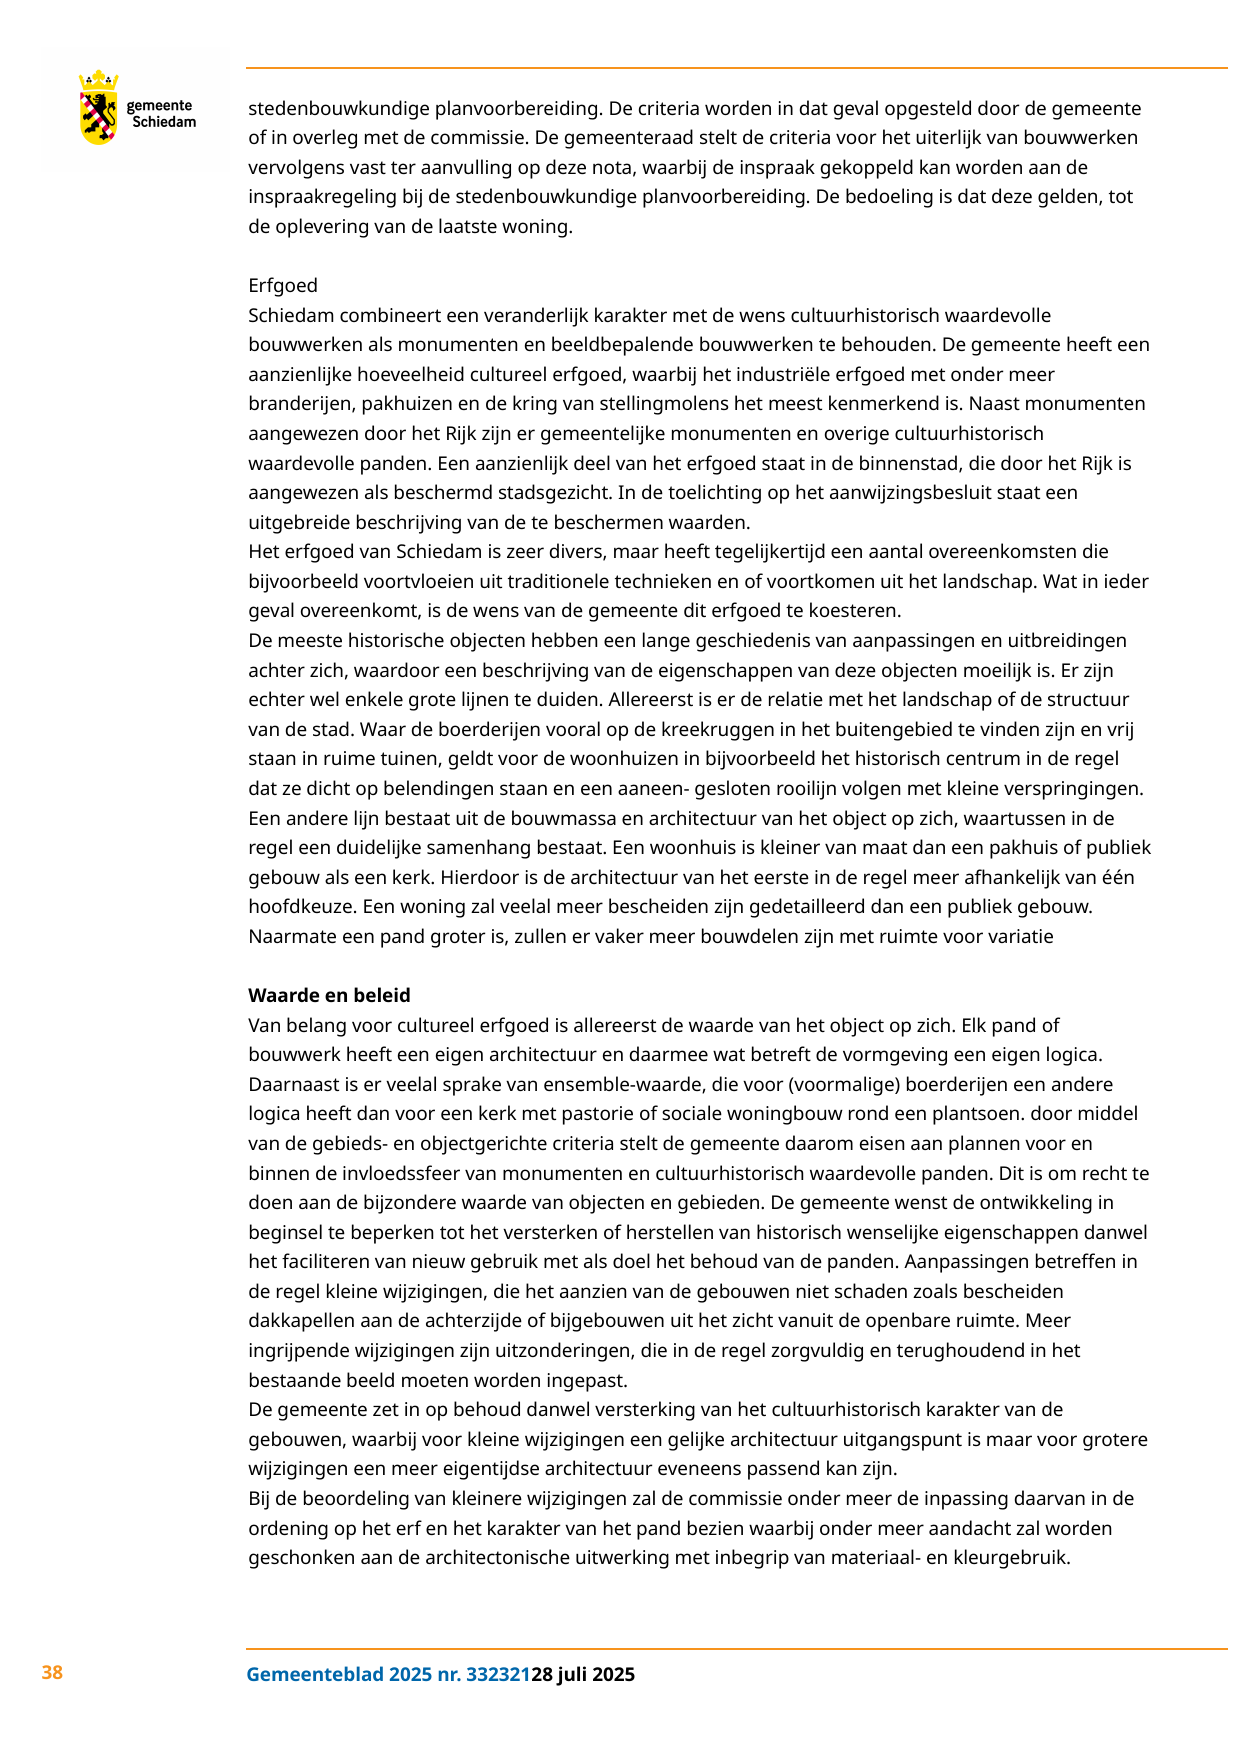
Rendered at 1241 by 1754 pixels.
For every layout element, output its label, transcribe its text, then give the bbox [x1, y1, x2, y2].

picture [41, 47, 231, 172]
text Schiedam combineert een veranderlijk karakter met de wens cultuurhistorisch waardevolle bouwwerken als monumenten en beeldbepalende bouwwerken te behouden. De gemeente heeft een aanzienlijke hoeveelheid cultureel erfgoed, waarbij het industriële erfgoed met onder meer branderijen, pakhuizen en de kring van stellingmolens het meest kenmerkend is. Naast monumenten aangewezen door het Rijk zijn er gemeentelijke monumenten en overige cultuurhistorisch waardevolle panden. Een aanzienlijk deel van het erfgoed staat in de binnenstad, die door het Rijk is aangewezen als beschermd stadsgezicht. In de toelichting op het aanwijzingsbesluit staat een uitgebreide beschrijving van de te beschermen waarden. [248, 302, 1152, 535]
text Waarde en beleid [248, 982, 1152, 1008]
text Bij de beoordeling van kleinere wijzigingen zal de commissie onder meer de inpassing daarvan in de ordening op het erf en het karakter van het pand bezien waarbij onder meer aandacht zal worden geschonken aan de architectonische uitwerking met inbegrip van materiaal- en kleurgebruik. [248, 1485, 1152, 1570]
text De gemeente zet in op behoud danwel versterking van het cultuurhistorisch karakter van de gebouwen, waarbij voor kleine wijzigingen een gelijke architectuur uitgangspunt is maar voor grotere wijzigingen een meer eigentijdse architectuur eveneens passend kan zijn. [248, 1396, 1152, 1481]
text Erfgoed [248, 272, 1152, 298]
text Het erfgoed van Schiedam is zeer divers, maar heeft tegelijkertijd een aantal overeenkomsten die bijvoorbeeld voortvloeien uit traditionele technieken en of voortkomen uit het landschap. Wat in ieder geval overeenkomt, is de wens van de gemeente dit erfgoed te koesteren. [248, 538, 1152, 623]
text De meeste historische objecten hebben een lange geschiedenis van aanpassingen en uitbreidingen achter zich, waardoor een beschrijving van de eigenschappen van deze objecten moeilijk is. Er zijn echter wel enkele grote lijnen te duiden. Allereerst is er de relatie met het landschap of de structuur van de stad. Waar de boerderijen vooral op de kreekruggen in het buitengebied te vinden zijn en vrij staan in ruime tuinen, geldt voor de woonhuizen in bijvoorbeeld het historisch centrum in de regel dat ze dicht op belendingen staan en een aaneen- gesloten rooilijn volgen met kleine verspringingen. [248, 627, 1152, 801]
text Een andere lijn bestaat uit de bouwmassa en architectuur van het object op zich, waartussen in de regel een duidelijke samenhang bestaat. Een woonhuis is kleiner van maat dan een pakhuis of publiek gebouw als een kerk. Hierdoor is de architectuur van het eerste in de regel meer afhankelijk van één hoofdkeuze. Een woning zal veelal meer bescheiden zijn gedetailleerd dan een publiek gebouw. Naarmate een pand groter is, zullen er vaker meer bouwdelen zijn met ruimte voor variatie [248, 805, 1152, 949]
text Van belang voor cultureel erfgoed is allereerst de waarde van het object op zich. Elk pand of bouwwerk heeft een eigen architectuur en daarmee wat betreft de vormgeving een eigen logica. Daarnaast is er veelal sprake van ensemble-waarde, die voor (voormalige) boerderijen een andere logica heeft dan voor een kerk met pastorie of sociale woningbouw rond een plantsoen. door middel van de gebieds- en objectgerichte criteria stelt de gemeente daarom eisen aan plannen voor en binnen de invloedssfeer van monumenten en cultuurhistorisch waardevolle panden. Dit is om recht te doen aan de bijzondere waarde van objecten en gebieden. De gemeente wenst de ontwikkeling in beginsel te beperken tot het versterken of herstellen van historisch wenselijke eigenschappen danwel het faciliteren van nieuw gebruik met als doel het behoud van de panden. Aanpassingen betreffen in de regel kleine wijzigingen, die het aanzien van de gebouwen niet schaden zoals bescheiden dakkapellen aan de achterzijde of bijgebouwen uit het zicht vanuit de openbare ruimte. Meer ingrijpende wijzigingen zijn uitzonderingen, die in de regel zorgvuldig en terughoudend in het bestaande beeld moeten worden ingepast. [248, 1012, 1152, 1393]
text stedenbouwkundige planvoorbereiding. De criteria worden in dat geval opgesteld door de gemeente of in overleg met de commissie. De gemeenteraad stelt de criteria voor het uiterlijk van bouwwerken vervolgens vast ter aanvulling op deze nota, waarbij de inspraak gekoppeld kan worden aan de inspraakregeling bij de stedenbouwkundige planvoorbereiding. De bedoeling is dat deze gelden, tot de oplevering van de laatste woning. [248, 95, 1152, 239]
